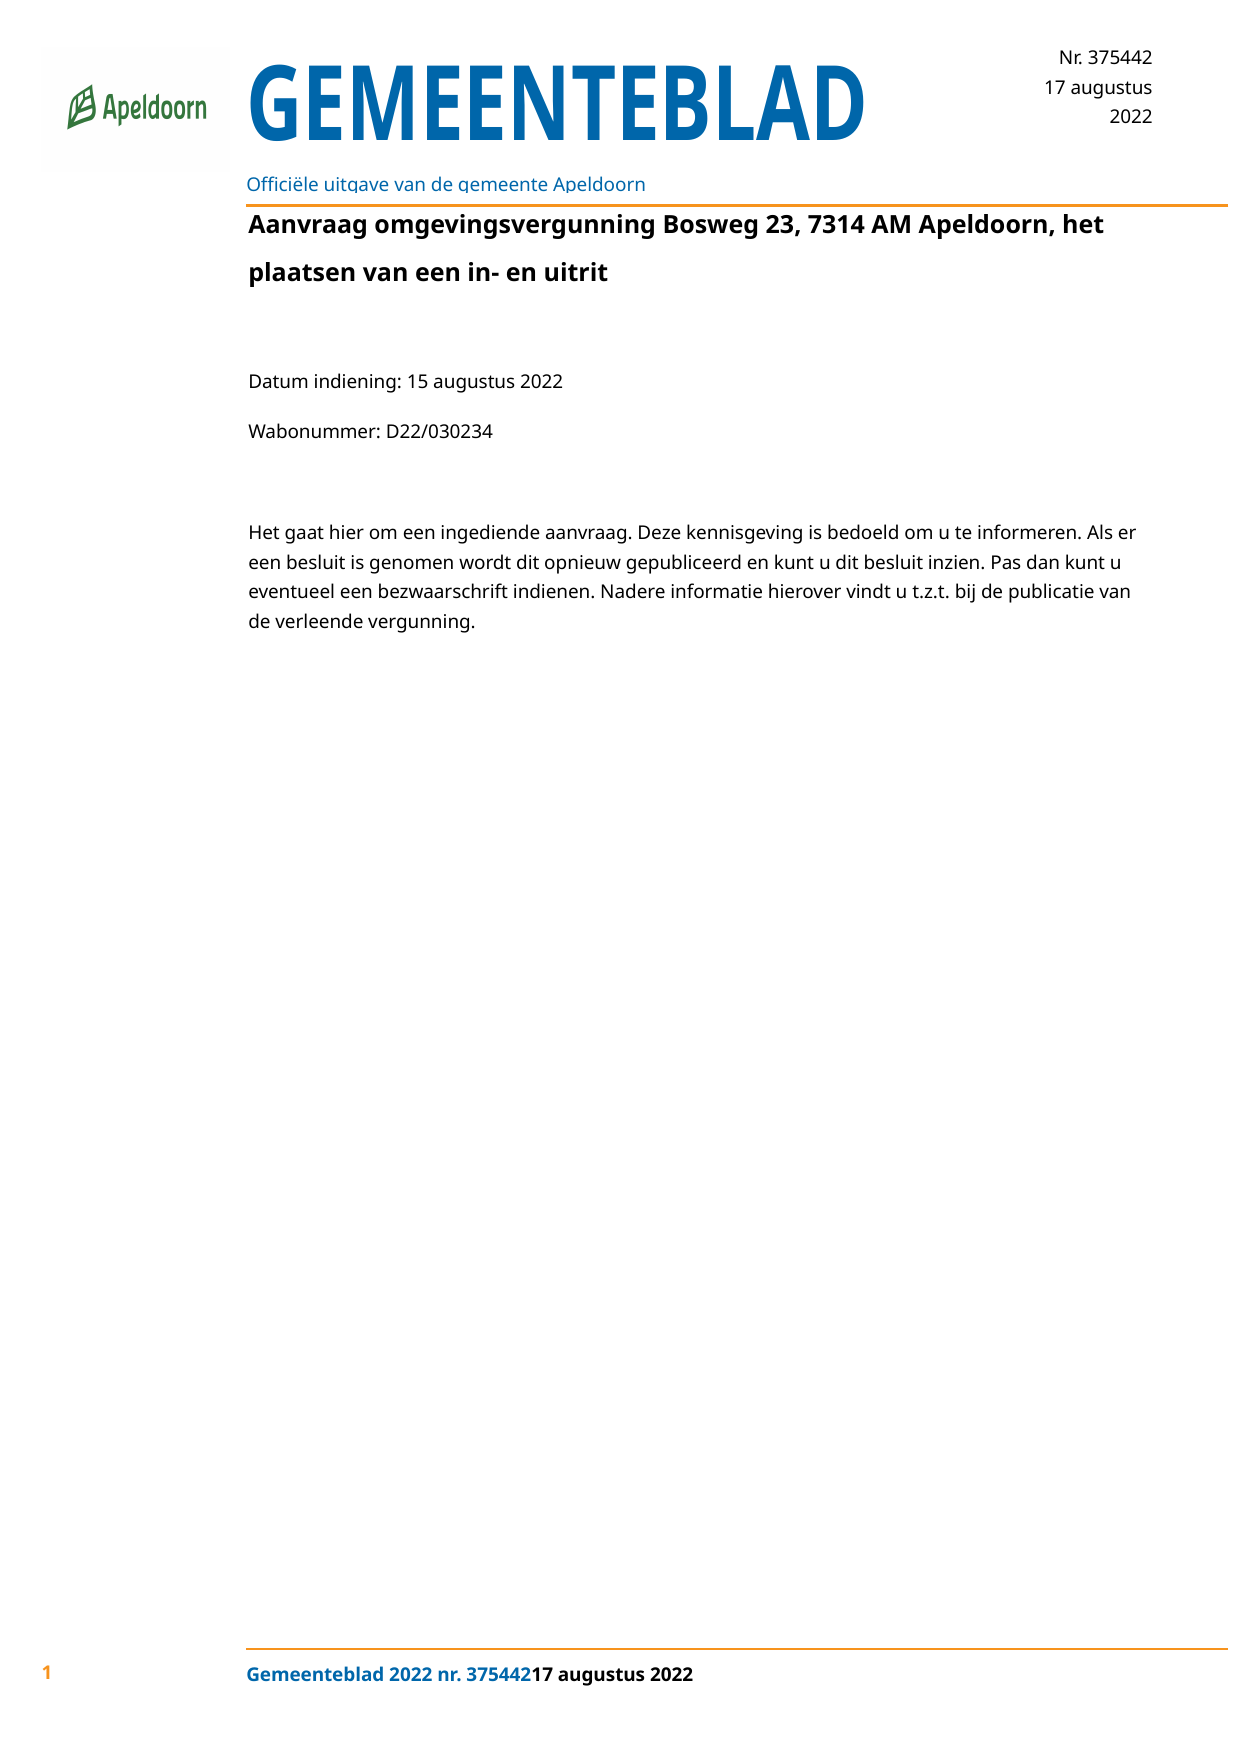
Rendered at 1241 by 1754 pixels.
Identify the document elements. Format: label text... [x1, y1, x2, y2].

text Aanvraag omgevingsvergunning Bosweg 23, 7314 AM Apeldoorn, het plaatsen van een in- en uitrit [248, 207, 1152, 288]
text Wabonummer: D22/030234 [248, 419, 1152, 444]
picture [41, 47, 231, 172]
text Het gaat hier om een ingediende aanvraag. Deze kennisgeving is bedoeld om u te informeren. Als er een besluit is genomen wordt dit opnieuw gepubliceerd en kunt u dit besluit inzien. Pas dan kunt u eventueel een bezwaarschrift indienen. Nadere informatie hierover vindt u t.z.t. bij de publicatie van de verleende vergunning. [248, 519, 1152, 634]
text Datum indiening: 15 augustus 2022 [248, 368, 1152, 394]
